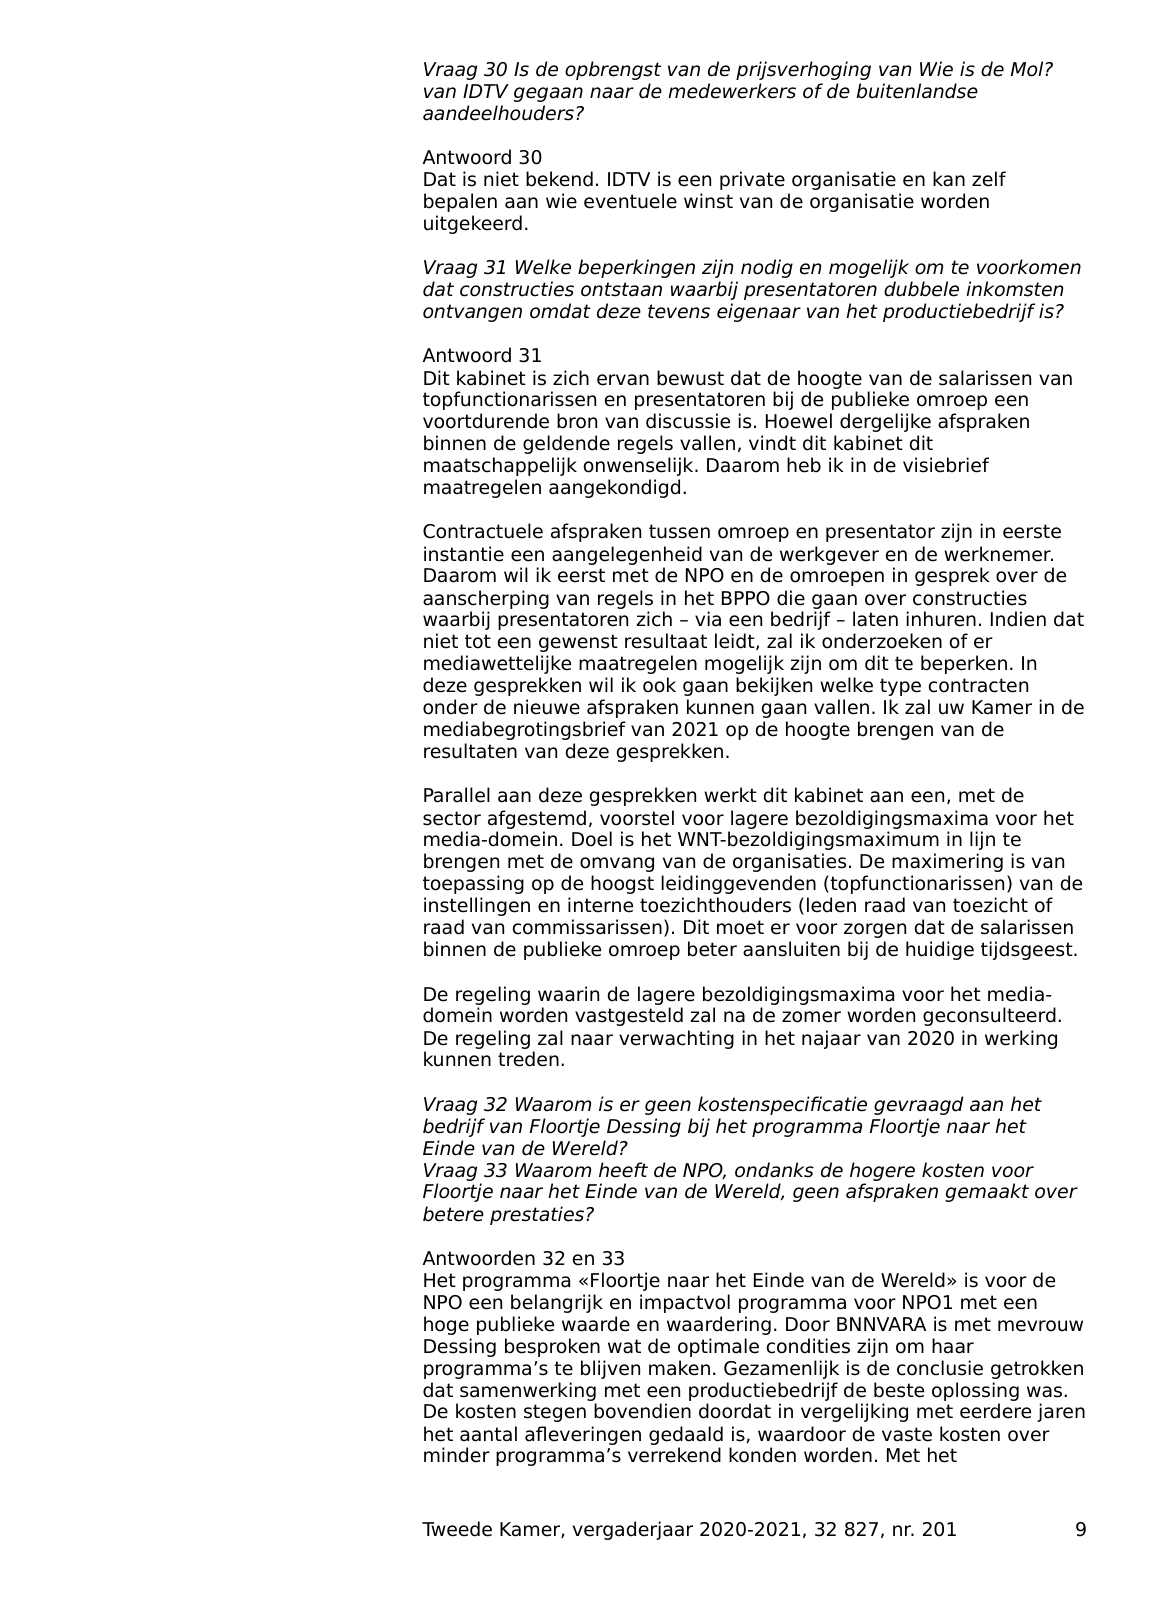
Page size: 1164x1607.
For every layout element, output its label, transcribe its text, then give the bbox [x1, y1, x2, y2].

text Antwoord 31 [422, 345, 1087, 367]
text Antwoorden 32 en 33 [422, 1248, 1087, 1269]
text Contractuele afspraken tussen omroep en presentator zijn in eerste instantie een aangelegenheid van de werkgever en de werknemer. Daarom wil ik eerst met de NPO en de omroepen in gesprek over de aanscherping van regels in het BPPO die gaan over constructies waarbij presentatoren zich – via een bedrijf – laten inhuren. Indien dat niet tot een gewenst resultaat leidt, zal ik onderzoeken of er mediawettelijke maatregelen mogelijk zijn om dit te beperken. In deze gesprekken wil ik ook gaan bekijken welke type contracten onder de nieuwe afspraken kunnen gaan vallen. Ik zal uw Kamer in de mediabegrotingsbrief van 2021 op de hoogte brengen van de resultaten van deze gesprekken. [422, 521, 1087, 763]
text Vraag 31 Welke beperkingen zijn nodig en mogelijk om te voorkomen dat constructies ontstaan waarbij presentatoren dubbele inkomsten ontvangen omdat deze tevens eigenaar van het productiebedrijf is? [422, 257, 1087, 323]
text Vraag 32 Waarom is er geen kostenspecificatie gevraagd aan het bedrijf van Floortje Dessing bij het programma Floortje naar het Einde van de Wereld? [422, 1093, 1087, 1159]
text Dat is niet bekend. IDTV is een private organisatie en kan zelf bepalen aan wie eventuele winst van de organisatie worden uitgekeerd. [422, 169, 1087, 235]
text Vraag 30 Is de opbrengst van de prijsverhoging van Wie is de Mol? van IDTV gegaan naar de medewerkers of de buitenlandse aandeelhouders? [422, 59, 1087, 125]
text Vraag 33 Waarom heeft de NPO, ondanks de hogere kosten voor Floortje naar het Einde van de Wereld, geen afspraken gemaakt over betere prestaties? [422, 1159, 1087, 1225]
text Antwoord 30 [422, 147, 1087, 169]
text De regeling waarin de lagere bezoldigingsmaxima voor het media-domein worden vastgesteld zal na de zomer worden geconsulteerd. De regeling zal naar verwachting in het najaar van 2020 in werking kunnen treden. [422, 983, 1087, 1071]
text Parallel aan deze gesprekken werkt dit kabinet aan een, met de sector afgestemd, voorstel voor lagere bezoldigingsmaxima voor het media-domein. Doel is het WNT-bezoldigingsmaximum in lijn te brengen met de omvang van de organisaties. De maximering is van toepassing op de hoogst leidinggevenden (topfunctionarissen) van de instellingen en interne toezichthouders (leden raad van toezicht of raad van commissarissen). Dit moet er voor zorgen dat de salarissen binnen de publieke omroep beter aansluiten bij de huidige tijdsgeest. [422, 785, 1087, 961]
text Dit kabinet is zich ervan bewust dat de hoogte van de salarissen van topfunctionarissen en presentatoren bij de publieke omroep een voortdurende bron van discussie is. Hoewel dergelijke afspraken binnen de geldende regels vallen, vindt dit kabinet dit maatschappelijk onwenselijk. Daarom heb ik in de visiebrief maatregelen aangekondigd. [422, 367, 1087, 499]
text Het programma «Floortje naar het Einde van de Wereld» is voor de NPO een belangrijk en impactvol programma voor NPO1 met een hoge publieke waarde en waardering. Door BNNVARA is met mevrouw Dessing besproken wat de optimale condities zijn om haar programma’s te blijven maken. Gezamenlijk is de conclusie getrokken dat samenwerking met een productiebedrijf de beste oplossing was. De kosten stegen bovendien doordat in vergelijking met eerdere jaren het aantal afleveringen gedaald is, waardoor de vaste kosten over minder programma’s verrekend konden worden. Met het [422, 1269, 1087, 1467]
